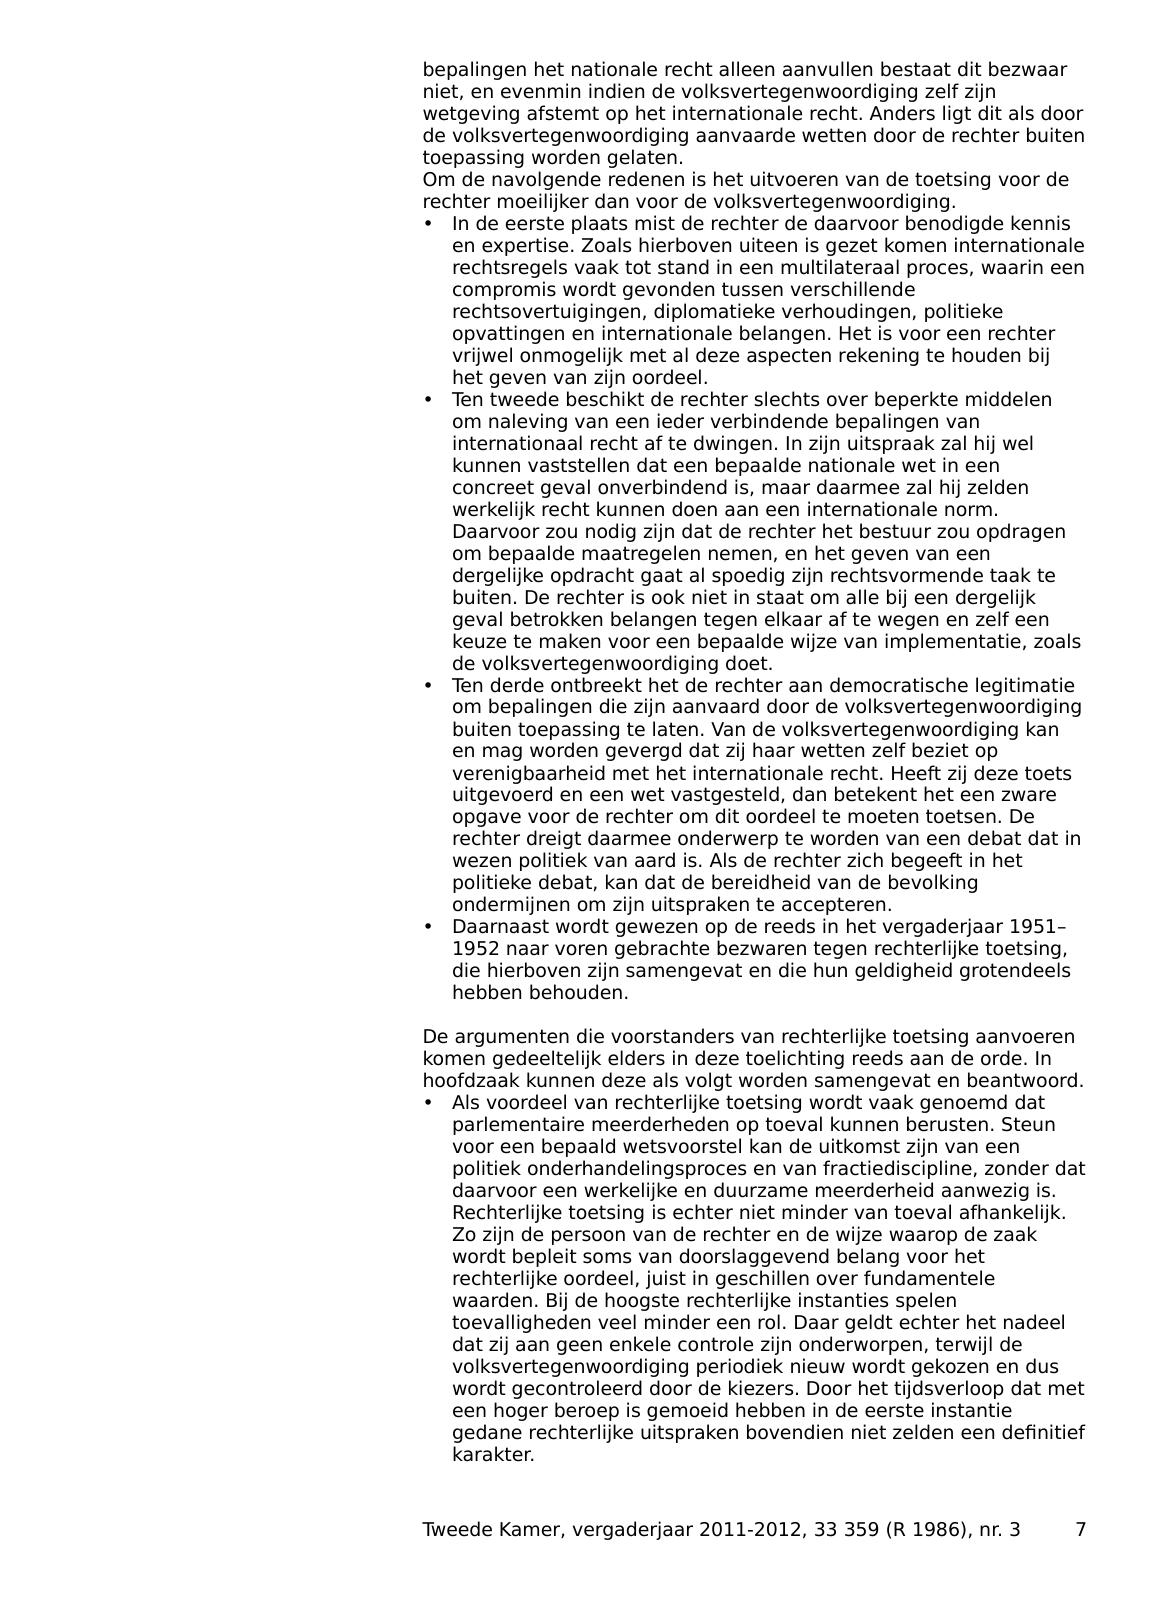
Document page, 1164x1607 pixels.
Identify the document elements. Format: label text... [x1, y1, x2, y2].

text • Als voordeel van rechterlijke toetsing wordt vaak genoemd dat parlementaire meerderheden op toeval kunnen berusten. Steun voor een bepaald wetsvoorstel kan de uitkomst zijn van een politiek onderhandelingsproces en van fractiediscipline, zonder dat daarvoor een werkelijke en duurzame meerderheid aanwezig is. [422, 1092, 1087, 1202]
text De argumenten die voorstanders van rechterlijke toetsing aanvoeren komen gedeeltelijk elders in deze toelichting reeds aan de orde. In hoofdzaak kunnen deze als volgt worden samengevat en beantwoord. [422, 1026, 1087, 1092]
text Rechterlijke toetsing is echter niet minder van toeval afhankelijk. Zo zijn de persoon van de rechter en de wijze waarop de zaak wordt bepleit soms van doorslaggevend belang voor het rechterlijke oordeel, juist in geschillen over fundamentele waarden. Bij de hoogste rechterlijke instanties spelen toevalligheden veel minder een rol. Daar geldt echter het nadeel dat zij aan geen enkele controle zijn onderworpen, terwijl de volksvertegenwoordiging periodiek nieuw wordt gekozen en dus wordt gecontroleerd door de kiezers. Door het tijdsverloop dat met een hoger beroep is gemoeid hebben in de eerste instantie gedane rechterlijke uitspraken bovendien niet zelden een definitief karakter. [452, 1202, 1087, 1466]
text bepalingen het nationale recht alleen aanvullen bestaat dit bezwaar niet, en evenmin indien de volksvertegenwoordiging zelf zijn wetgeving afstemt op het internationale recht. Anders ligt dit als door de volksvertegenwoordiging aanvaarde wetten door de rechter buiten toepassing worden gelaten. [422, 59, 1087, 169]
text • Ten tweede beschikt de rechter slechts over beperkte middelen om naleving van een ieder verbindende bepalingen van internationaal recht af te dwingen. In zijn uitspraak zal hij wel kunnen vaststellen dat een bepaalde nationale wet in een concreet geval onverbindend is, maar daarmee zal hij zelden werkelijk recht kunnen doen aan een internationale norm. Daarvoor zou nodig zijn dat de rechter het bestuur zou opdragen om bepaalde maatregelen nemen, en het geven van een dergelijke opdracht gaat al spoedig zijn rechtsvormende taak te buiten. De rechter is ook niet in staat om alle bij een dergelijk geval betrokken belangen tegen elkaar af te wegen en zelf een keuze te maken voor een bepaalde wijze van implementatie, zoals de volksvertegenwoordiging doet. [422, 389, 1087, 674]
text • In de eerste plaats mist de rechter de daarvoor benodigde kennis en expertise. Zoals hierboven uiteen is gezet komen internationale rechtsregels vaak tot stand in een multilateraal proces, waarin een compromis wordt gevonden tussen verschillende rechtsovertuigingen, diplomatieke verhoudingen, politieke opvattingen en internationale belangen. Het is voor een rechter vrijwel onmogelijk met al deze aspecten rekening te houden bij het geven van zijn oordeel. [422, 213, 1087, 389]
text Om de navolgende redenen is het uitvoeren van de toetsing voor de rechter moeilijker dan voor de volksvertegenwoordiging. [422, 169, 1087, 213]
text • Daarnaast wordt gewezen op de reeds in het vergaderjaar 1951–1952 naar voren gebrachte bezwaren tegen rechterlijke toetsing, die hierboven zijn samengevat en die hun geldigheid grotendeels hebben behouden. [422, 916, 1087, 1004]
text • Ten derde ontbreekt het de rechter aan democratische legitimatie om bepalingen die zijn aanvaard door de volksvertegenwoordiging buiten toepassing te laten. Van de volksvertegenwoordiging kan en mag worden gevergd dat zij haar wetten zelf beziet op verenigbaarheid met het internationale recht. Heeft zij deze toets uitgevoerd en een wet vastgesteld, dan betekent het een zware opgave voor de rechter om dit oordeel te moeten toetsen. De rechter dreigt daarmee onderwerp te worden van een debat dat in wezen politiek van aard is. Als de rechter zich begeeft in het politieke debat, kan dat de bereidheid van de bevolking ondermijnen om zijn uitspraken te accepteren. [422, 674, 1087, 916]
